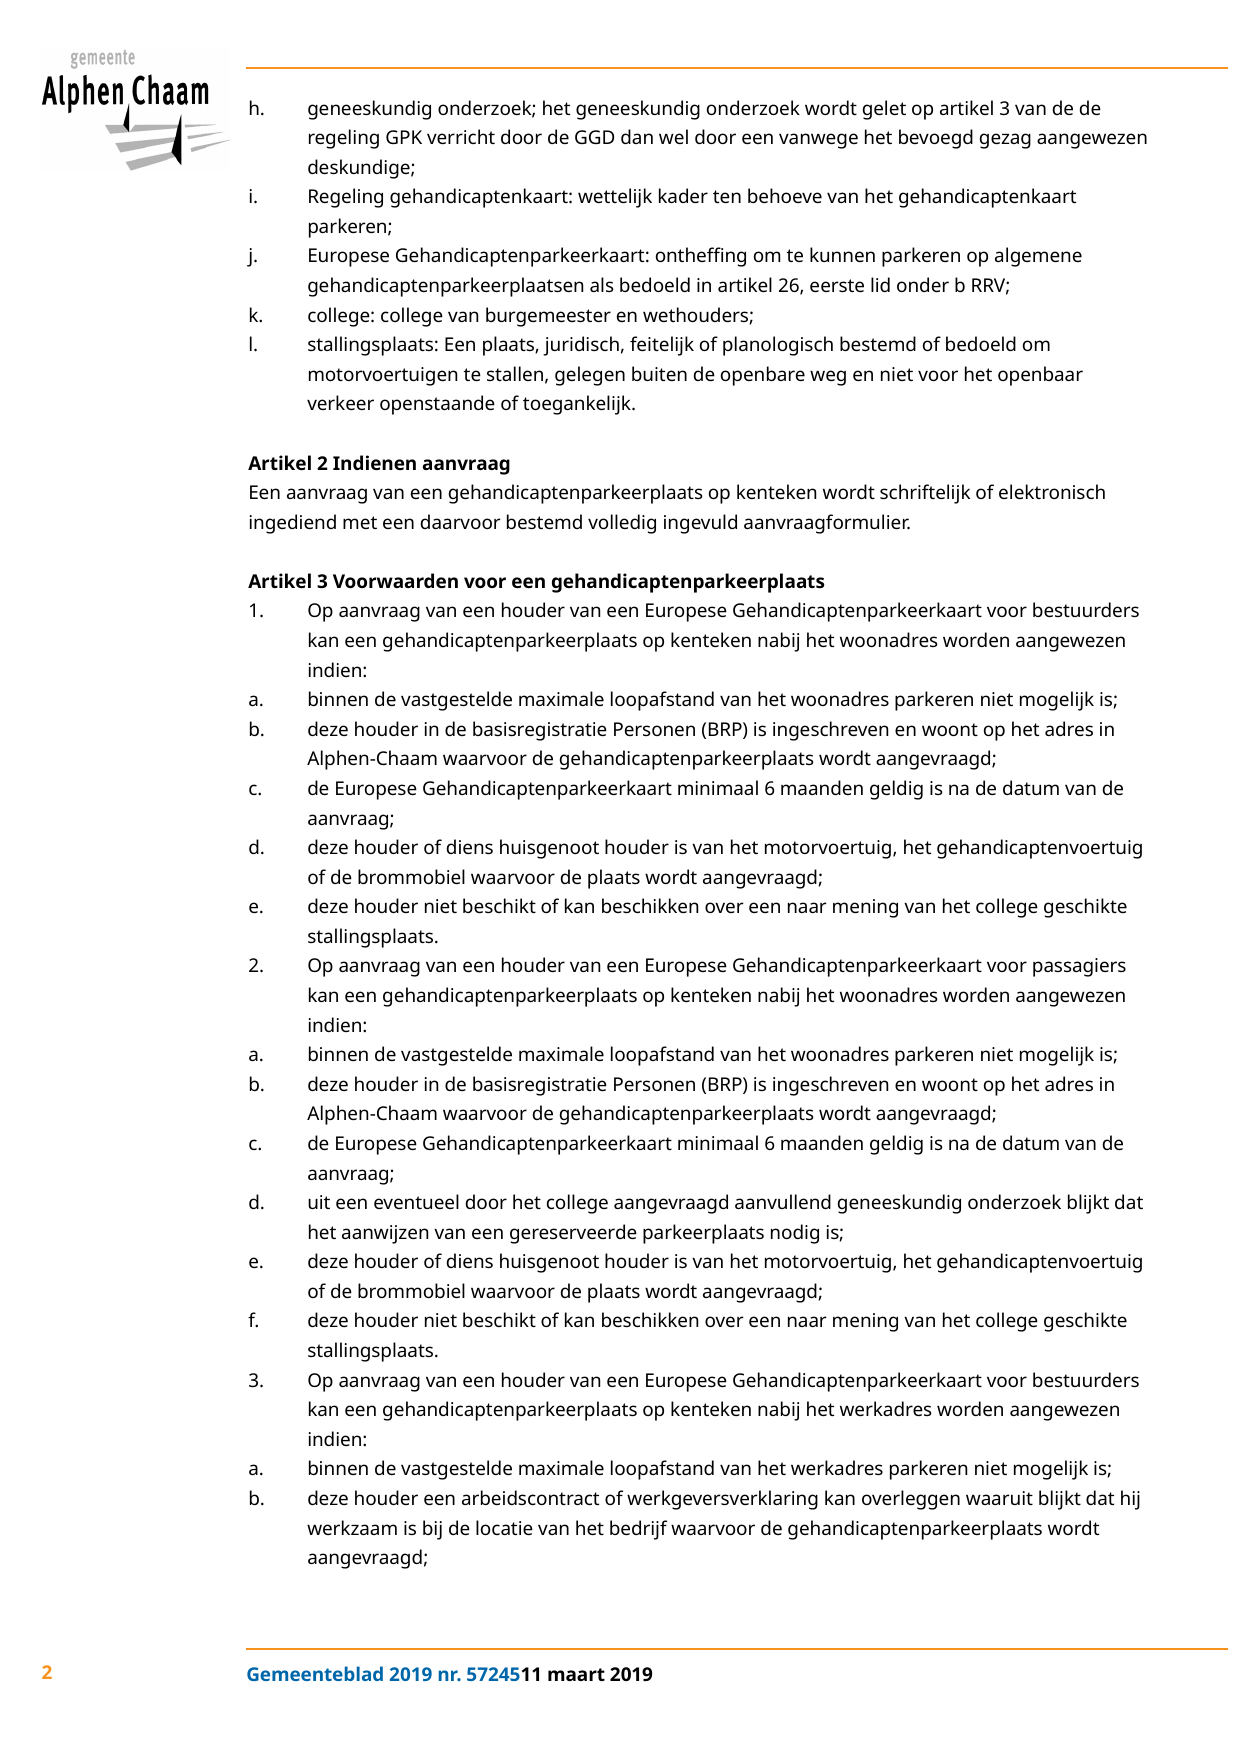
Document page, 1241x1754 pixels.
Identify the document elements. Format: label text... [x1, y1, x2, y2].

list uit een eventueel door het college aangevraagd aanvullend geneeskundig onderzoek blijkt dat het aanwijzen van een gereserveerde parkeerplaats nodig is; [248, 1189, 1152, 1245]
list binnen de vastgestelde maximale loopafstand van het woonadres parkeren niet mogelijk is; [248, 686, 1152, 712]
list Op aanvraag van een houder van een Europese Gehandicaptenparkeerkaart voor bestuurders kan een gehandicaptenparkeerplaats op kenteken nabij het werkadres worden aangewezen indien: [248, 1367, 1152, 1452]
list college: college van burgemeester en wethouders; [248, 302, 1152, 328]
list deze houder niet beschikt of kan beschikken over een naar mening van het college geschikte stallingsplaats. [248, 893, 1152, 949]
text Artikel 3 Voorwaarden voor een gehandicaptenparkeerplaats [248, 568, 1152, 594]
picture [41, 47, 231, 172]
list Europese Gehandicaptenparkeerkaart: ontheffing om te kunnen parkeren op algemene gehandicaptenparkeerplaatsen als bedoeld in artikel 26, eerste lid onder b RRV; [248, 243, 1152, 298]
list deze houder een arbeidscontract of werkgeversverklaring kan overleggen waaruit blijkt dat hij werkzaam is bij de locatie van het bedrijf waarvoor de gehandicaptenparkeerplaats wordt aangevraagd; [248, 1485, 1152, 1570]
list Op aanvraag van een houder van een Europese Gehandicaptenparkeerkaart voor passagiers kan een gehandicaptenparkeerplaats op kenteken nabij het woonadres worden aangewezen indien: [248, 953, 1152, 1038]
list de Europese Gehandicaptenparkeerkaart minimaal 6 maanden geldig is na de datum van de aanvraag; [248, 775, 1152, 831]
list binnen de vastgestelde maximale loopafstand van het woonadres parkeren niet mogelijk is; [248, 1041, 1152, 1067]
text Een aanvraag van een gehandicaptenparkeerplaats op kenteken wordt schriftelijk of elektronisch ingediend met een daarvoor bestemd volledig ingevuld aanvraagformulier. [248, 479, 1152, 535]
list deze houder in de basisregistratie Personen (BRP) is ingeschreven en woont op het adres in Alphen-Chaam waarvoor de gehandicaptenparkeerplaats wordt aangevraagd; [248, 1071, 1152, 1126]
list geneeskundig onderzoek; het geneeskundig onderzoek wordt gelet op artikel 3 van de de regeling GPK verricht door de GGD dan wel door een vanwege het bevoegd gezag aangewezen deskundige; [248, 95, 1152, 180]
list deze houder in de basisregistratie Personen (BRP) is ingeschreven en woont op het adres in Alphen-Chaam waarvoor de gehandicaptenparkeerplaats wordt aangevraagd; [248, 716, 1152, 771]
list Op aanvraag van een houder van een Europese Gehandicaptenparkeerkaart voor bestuurders kan een gehandicaptenparkeerplaats op kenteken nabij het woonadres worden aangewezen indien: [248, 598, 1152, 683]
list deze houder niet beschikt of kan beschikken over een naar mening van het college geschikte stallingsplaats. [248, 1308, 1152, 1363]
list de Europese Gehandicaptenparkeerkaart minimaal 6 maanden geldig is na de datum van de aanvraag; [248, 1130, 1152, 1186]
text Artikel 2 Indienen aanvraag [248, 450, 1152, 476]
list Regeling gehandicaptenkaart: wettelijk kader ten behoeve van het gehandicaptenkaart parkeren; [248, 183, 1152, 239]
list deze houder of diens huisgenoot houder is van het motorvoertuig, het gehandicaptenvoertuig of de brommobiel waarvoor de plaats wordt aangevraagd; [248, 1248, 1152, 1304]
list stallingsplaats: Een plaats, juridisch, feitelijk of planologisch bestemd of bedoeld om motorvoertuigen te stallen, gelegen buiten de openbare weg en niet voor het openbaar verkeer openstaande of toegankelijk. [248, 331, 1152, 416]
list binnen de vastgestelde maximale loopafstand van het werkadres parkeren niet mogelijk is; [248, 1456, 1152, 1481]
list deze houder of diens huisgenoot houder is van het motorvoertuig, het gehandicaptenvoertuig of de brommobiel waarvoor de plaats wordt aangevraagd; [248, 834, 1152, 890]
